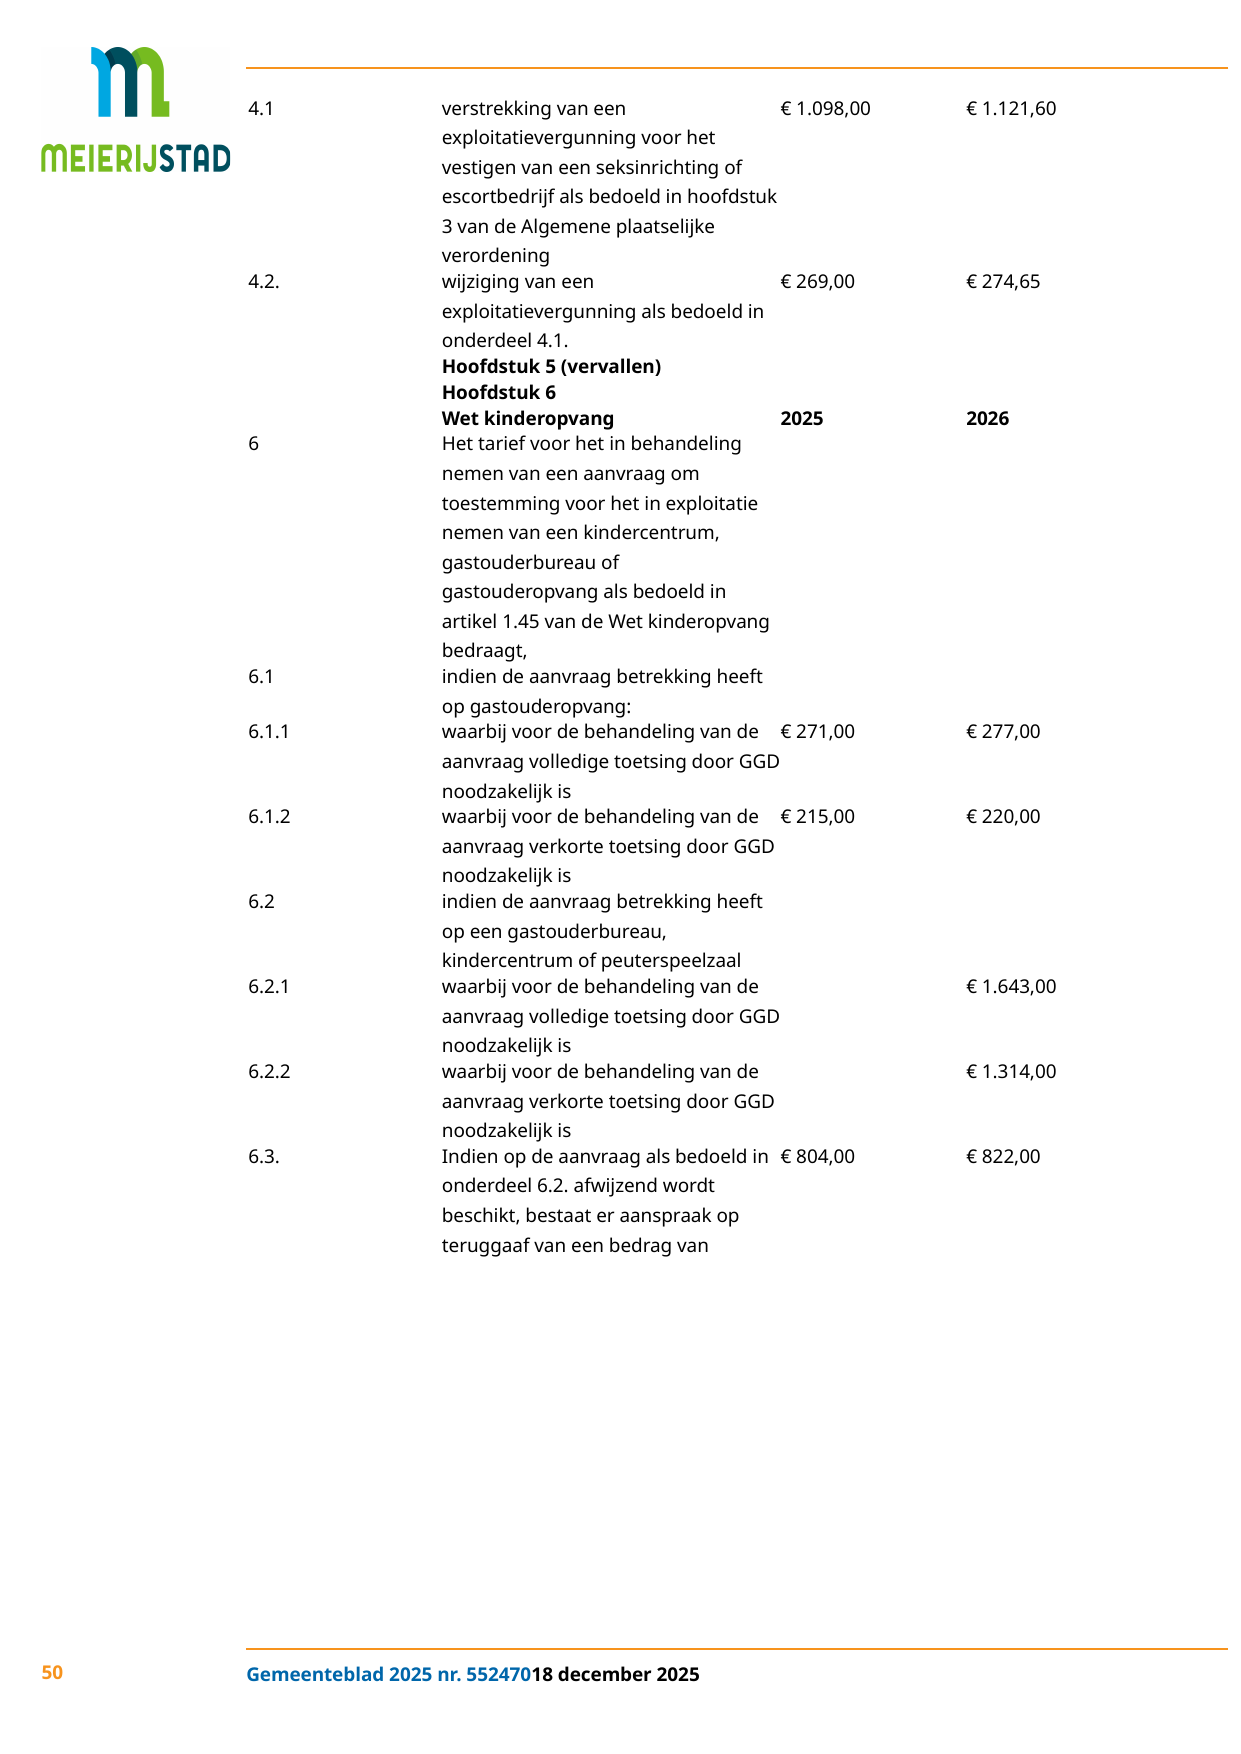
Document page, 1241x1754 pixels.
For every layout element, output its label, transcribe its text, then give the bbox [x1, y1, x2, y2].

table_cell € 1.098,00 [780, 95, 966, 268]
table_cell waarbij voor de behandeling van de aanvraag volledige toetsing door GGD noodzakelijk is [442, 719, 780, 803]
table_cell [248, 379, 442, 405]
table_cell 6.2.2 [248, 1058, 442, 1143]
table_cell € 215,00 [780, 804, 966, 888]
table_cell € 269,00 [780, 269, 966, 353]
table_cell indien de aanvraag betrekking heeft op gastouderopvang: [442, 663, 780, 719]
table_cell 6.1 [248, 663, 442, 719]
table_cell [966, 663, 1152, 719]
table_cell € 804,00 [780, 1143, 966, 1258]
table_cell 6.2 [248, 889, 442, 973]
table_cell waarbij voor de behandeling van de aanvraag verkorte toetsing door GGD noodzakelijk is [442, 804, 780, 888]
table_cell € 277,00 [966, 719, 1152, 803]
table_cell [248, 405, 442, 431]
table_cell 6.1.2 [248, 804, 442, 888]
table_cell [780, 1058, 966, 1143]
table_cell Wet kinderopvang [442, 405, 780, 431]
table_cell € 1.121,60 [966, 95, 1152, 268]
table_cell [780, 973, 966, 1058]
table_cell [780, 353, 966, 379]
table_cell 4.1 [248, 95, 442, 268]
table_cell indien de aanvraag betrekking heeft op een gastouderbureau, kindercentrum of peuterspeelzaal [442, 889, 780, 973]
table_cell wijziging van een exploitatievergunning als bedoeld in onderdeel 4.1. [442, 269, 780, 353]
table_cell € 822,00 [966, 1143, 1152, 1258]
table_cell [966, 889, 1152, 973]
table_cell [780, 663, 966, 719]
table_cell [780, 379, 966, 405]
table_cell [966, 431, 1152, 663]
table_cell 6.3. [248, 1143, 442, 1258]
table_cell waarbij voor de behandeling van de aanvraag volledige toetsing door GGD noodzakelijk is [442, 973, 780, 1058]
table_cell 2025 [780, 405, 966, 431]
table_cell Hoofdstuk 5 (vervallen) [442, 353, 780, 379]
table_cell 4.2. [248, 269, 442, 353]
table_cell [780, 889, 966, 973]
table_cell 2026 [966, 405, 1152, 431]
table_cell € 1.643,00 [966, 973, 1152, 1058]
table_cell Hoofdstuk 6 [442, 379, 780, 405]
table_cell [780, 431, 966, 663]
table_cell € 271,00 [780, 719, 966, 803]
table_cell Het tarief voor het in behandeling nemen van een aanvraag om toestemming voor het in exploitatie nemen van een kindercentrum, gastouderbureau of gastouderopvang als bedoeld in artikel 1.45 van de Wet kinderopvang bedraagt, [442, 431, 780, 663]
picture [41, 47, 231, 172]
table_cell [966, 379, 1152, 405]
table_cell Indien op de aanvraag als bedoeld in onderdeel 6.2. afwijzend wordt beschikt, bestaat er aanspraak op teruggaaf van een bedrag van [442, 1143, 780, 1258]
table_cell € 220,00 [966, 804, 1152, 888]
table_cell waarbij voor de behandeling van de aanvraag verkorte toetsing door GGD noodzakelijk is [442, 1058, 780, 1143]
table_cell [966, 353, 1152, 379]
table_cell 6.2.1 [248, 973, 442, 1058]
table_cell 6 [248, 431, 442, 663]
table_cell € 1.314,00 [966, 1058, 1152, 1143]
table_cell 6.1.1 [248, 719, 442, 803]
table_cell [248, 353, 442, 379]
table_cell € 274,65 [966, 269, 1152, 353]
table_cell verstrekking van een exploitatievergunning voor het vestigen van een seksinrichting of escortbedrijf als bedoeld in hoofdstuk 3 van de Algemene plaatselijke verordening [442, 95, 780, 268]
